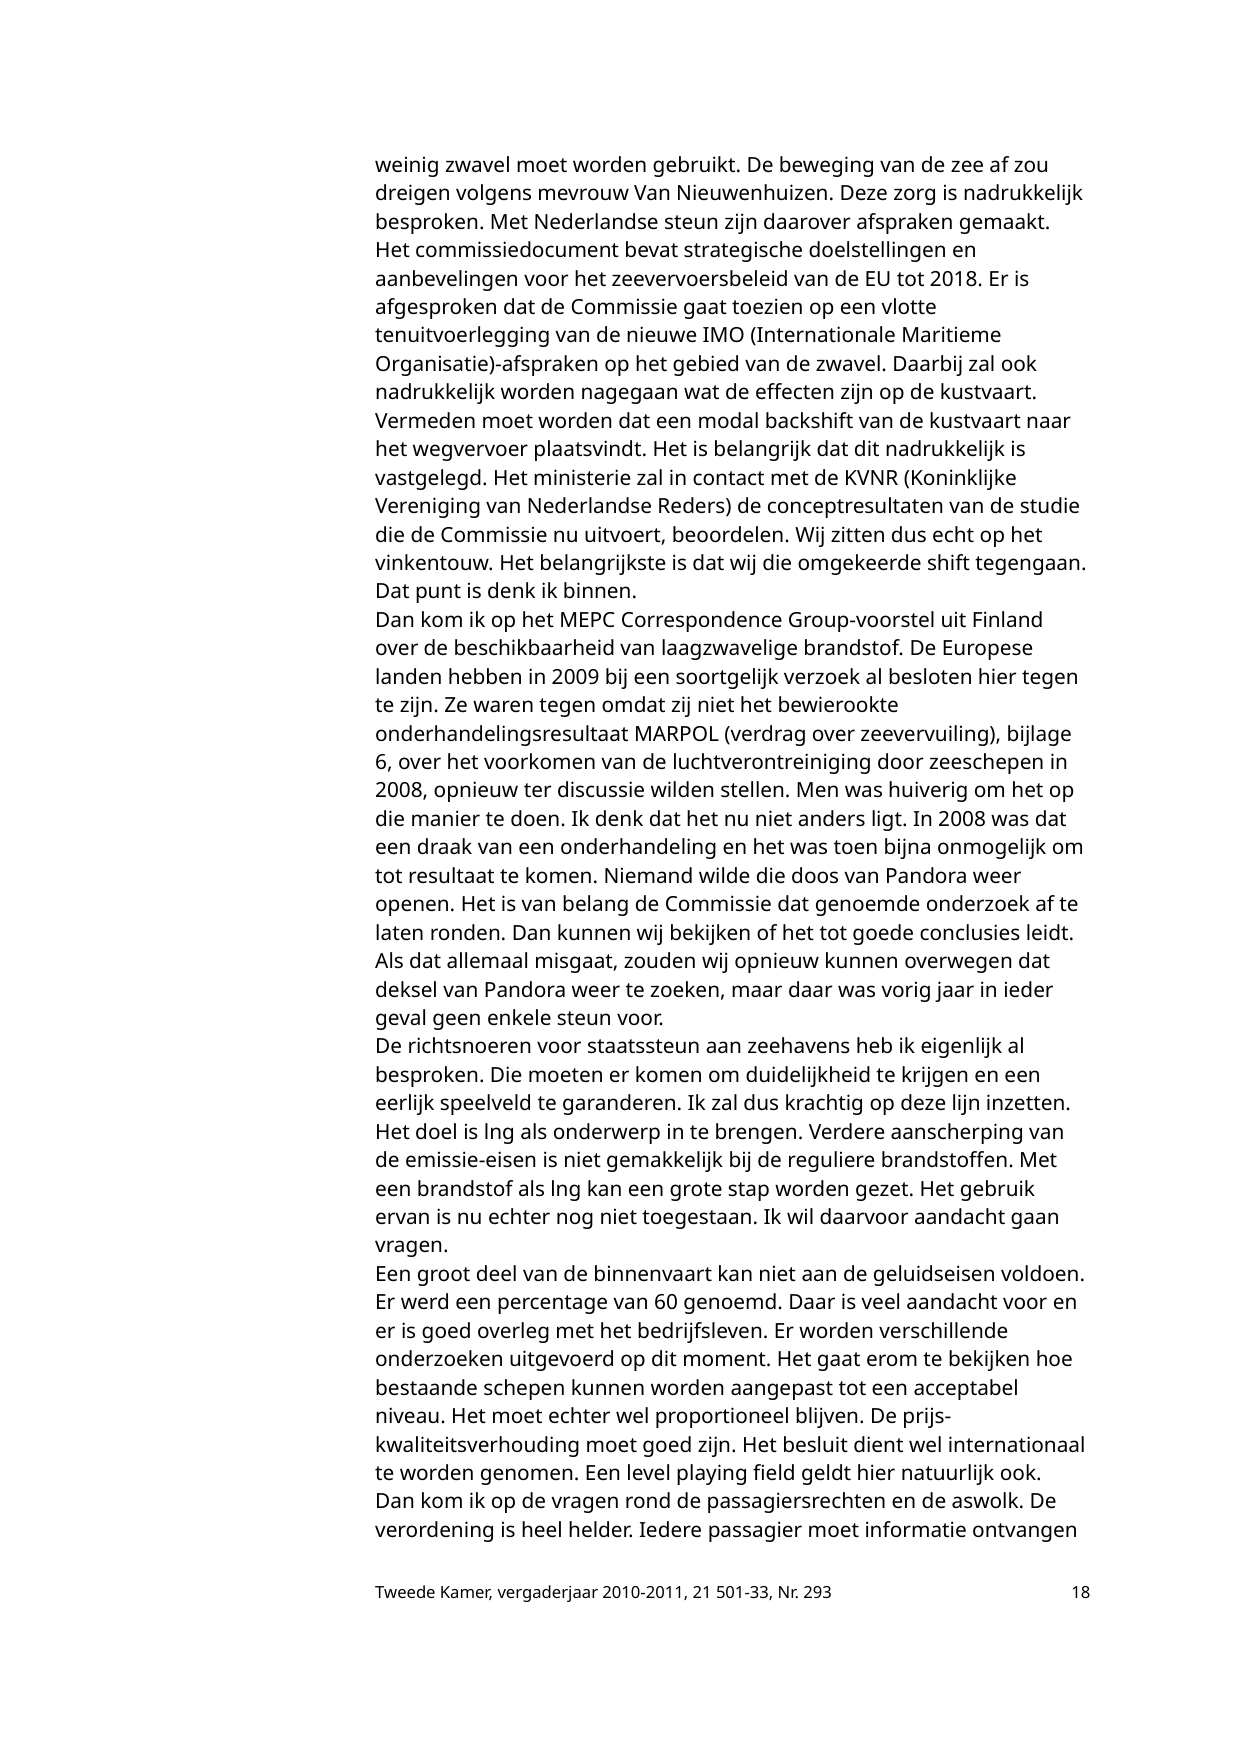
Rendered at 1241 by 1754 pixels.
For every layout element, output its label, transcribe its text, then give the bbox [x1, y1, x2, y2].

text Het doel is lng als onderwerp in te brengen. Verdere aanscherping van de emissie-eisen is niet gemakkelijk bij de reguliere brandstoffen. Met een brandstof als lng kan een grote stap worden gezet. Het gebruik ervan is nu echter nog niet toegestaan. Ik wil daarvoor aandacht gaan vragen. [375, 1117, 1090, 1259]
text Dan kom ik op de vragen rond de passagiersrechten en de aswolk. De verordening is heel helder. Iedere passagier moet informatie ontvangen [375, 1487, 1090, 1543]
text De richtsnoeren voor staatssteun aan zeehavens heb ik eigenlijk al besproken. Die moeten er komen om duidelijkheid te krijgen en een eerlijk speelveld te garanderen. Ik zal dus krachtig op deze lijn inzetten. [375, 1032, 1090, 1117]
text Dan kom ik op het MEPC Correspondence Group-voorstel uit Finland over de beschikbaarheid van laagzwavelige brandstof. De Europese landen hebben in 2009 bij een soortgelijk verzoek al besloten hier tegen te zijn. Ze waren tegen omdat zij niet het bewierookte onderhandelingsresultaat MARPOL (verdrag over zeevervuiling), bijlage 6, over het voorkomen van de luchtverontreiniging door zeeschepen in 2008, opnieuw ter discussie wilden stellen. Men was huiverig om het op die manier te doen. Ik denk dat het nu niet anders ligt. In 2008 was dat een draak van een onderhandeling en het was toen bijna onmogelijk om tot resultaat te komen. Niemand wilde die doos van Pandora weer openen. Het is van belang de Commissie dat genoemde onderzoek af te laten ronden. Dan kunnen wij bekijken of het tot goede conclusies leidt. Als dat allemaal misgaat, zouden wij opnieuw kunnen overwegen dat deksel van Pandora weer te zoeken, maar daar was vorig jaar in ieder geval geen enkele steun voor. [375, 605, 1090, 1032]
text weinig zwavel moet worden gebruikt. De beweging van de zee af zou dreigen volgens mevrouw Van Nieuwenhuizen. Deze zorg is nadrukkelijk besproken. Met Nederlandse steun zijn daarover afspraken gemaakt. Het commissiedocument bevat strategische doelstellingen en aanbevelingen voor het zeevervoersbeleid van de EU tot 2018. Er is afgesproken dat de Commissie gaat toezien op een vlotte tenuitvoerlegging van de nieuwe IMO (Internationale Maritieme Organisatie)-afspraken op het gebied van de zwavel. Daarbij zal ook nadrukkelijk worden nagegaan wat de effecten zijn op de kustvaart. Vermeden moet worden dat een modal backshift van de kustvaart naar het wegvervoer plaatsvindt. Het is belangrijk dat dit nadrukkelijk is vastgelegd. Het ministerie zal in contact met de KVNR (Koninklijke Vereniging van Nederlandse Reders) de conceptresultaten van de studie die de Commissie nu uitvoert, beoordelen. Wij zitten dus echt op het vinkentouw. Het belangrijkste is dat wij die omgekeerde shift tegengaan. Dat punt is denk ik binnen. [375, 150, 1090, 605]
text Een groot deel van de binnenvaart kan niet aan de geluidseisen voldoen. Er werd een percentage van 60 genoemd. Daar is veel aandacht voor en er is goed overleg met het bedrijfsleven. Er worden verschillende onderzoeken uitgevoerd op dit moment. Het gaat erom te bekijken hoe bestaande schepen kunnen worden aangepast tot een acceptabel niveau. Het moet echter wel proportioneel blijven. De prijs-kwaliteitsverhouding moet goed zijn. Het besluit dient wel internationaal te worden genomen. Een level playing field geldt hier natuurlijk ook. [375, 1259, 1090, 1487]
